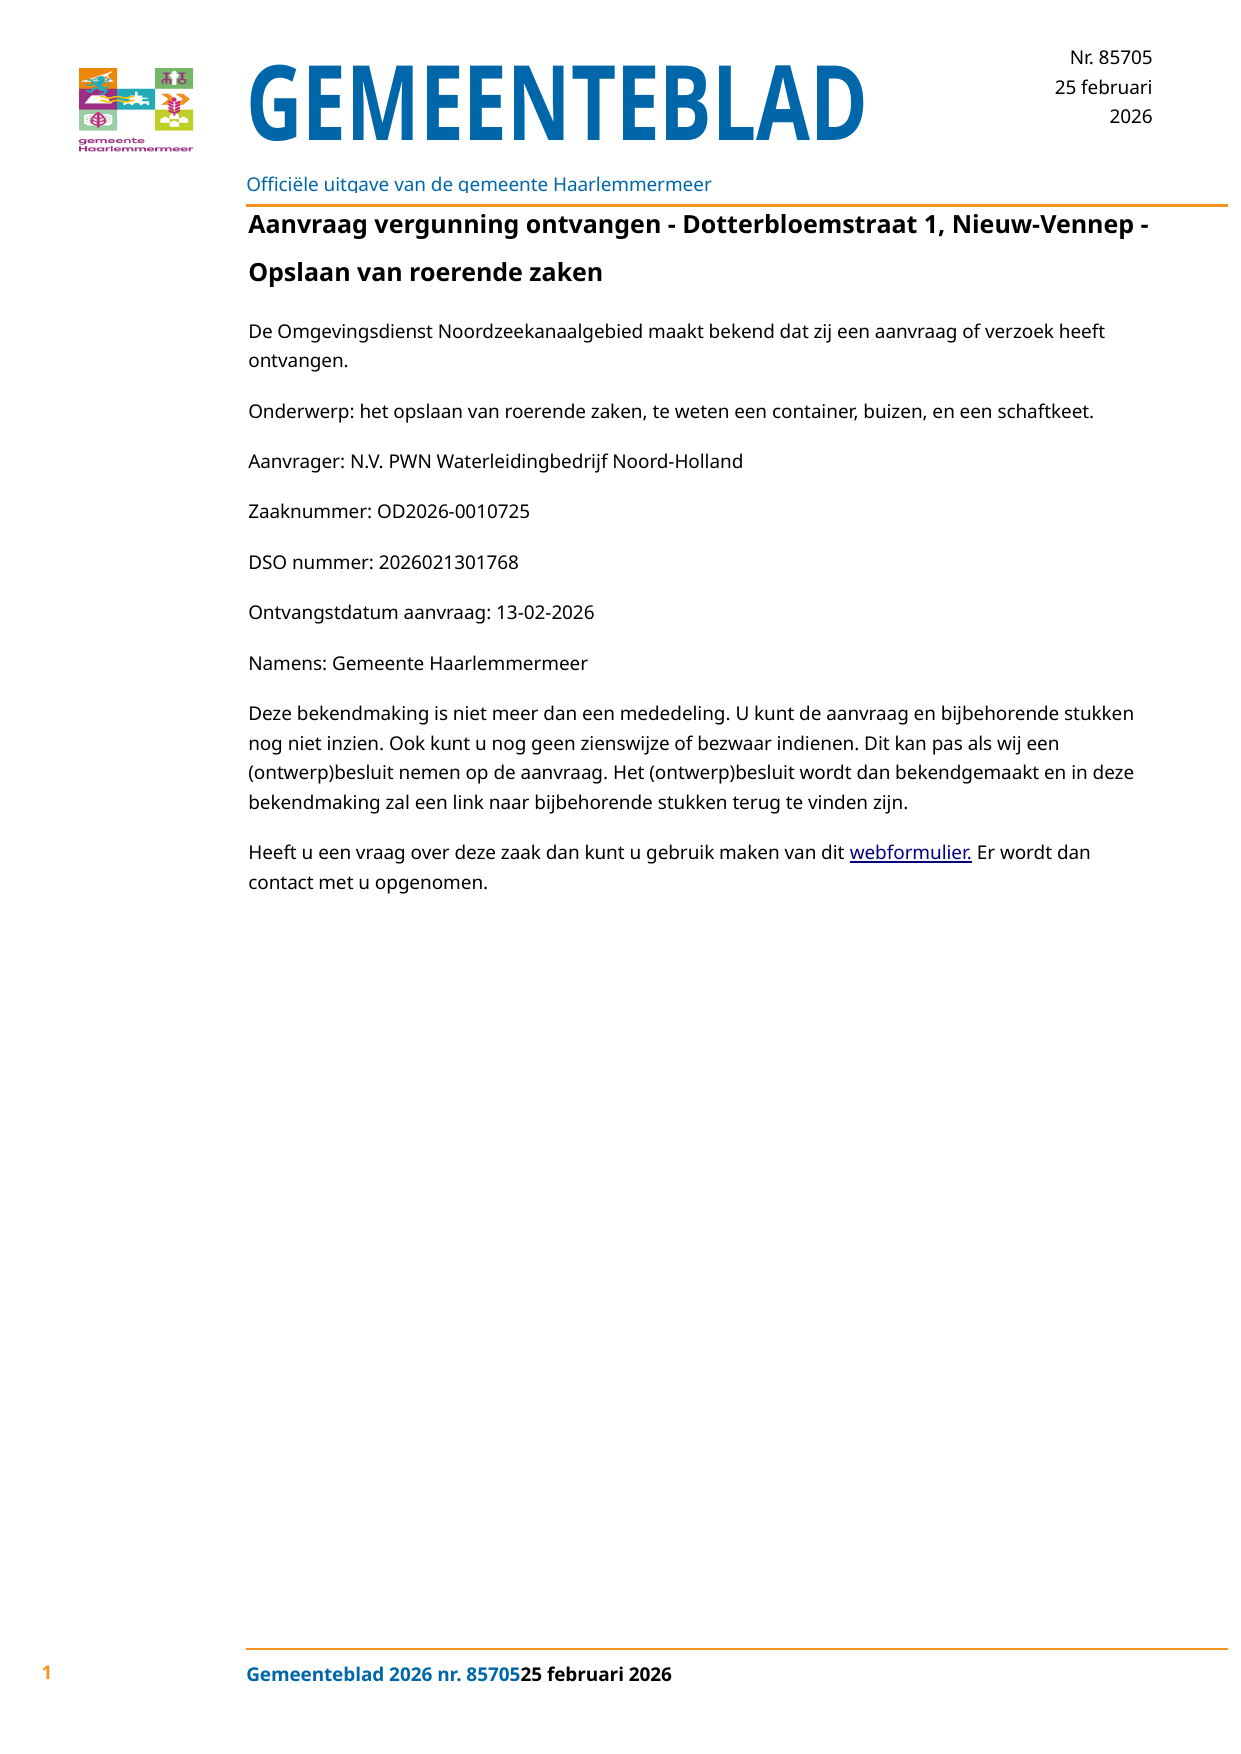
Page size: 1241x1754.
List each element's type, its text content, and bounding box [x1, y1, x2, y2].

text Namens: Gemeente Haarlemmermeer [248, 650, 1152, 676]
text Heeft u een vraag over deze zaak dan kunt u gebruik maken van dit webformulier. Er wordt dan contact met u opgenomen. [248, 839, 1152, 895]
text Onderwerp: het opslaan van roerende zaken, te weten een container, buizen, en een schaftkeet. [248, 398, 1152, 424]
text Aanvrager: N.V. PWN Waterleidingbedrijf Noord-Holland [248, 448, 1152, 474]
text Ontvangstdatum aanvraag: 13-02-2026 [248, 599, 1152, 625]
text DSO nummer: 2026021301768 [248, 549, 1152, 575]
text De Omgevingsdienst Noordzeekanaalgebied maakt bekend dat zij een aanvraag of verzoek heeft ontvangen. [248, 318, 1152, 373]
text Zaaknummer: OD2026-0010725 [248, 499, 1152, 524]
picture [41, 47, 231, 172]
text Deze bekendmaking is niet meer dan een mededeling. U kunt de aanvraag en bijbehorende stukken nog niet inzien. Ook kunt u nog geen zienswijze of bezwaar indienen. Dit kan pas als wij een (ontwerp)besluit nemen op de aanvraag. Het (ontwerp)besluit wordt dan bekendgemaakt en in deze bekendmaking zal een link naar bijbehorende stukken terug te vinden zijn. [248, 700, 1152, 815]
text Aanvraag vergunning ontvangen - Dotterbloemstraat 1, Nieuw-Vennep - Opslaan van roerende zaken [248, 207, 1152, 288]
